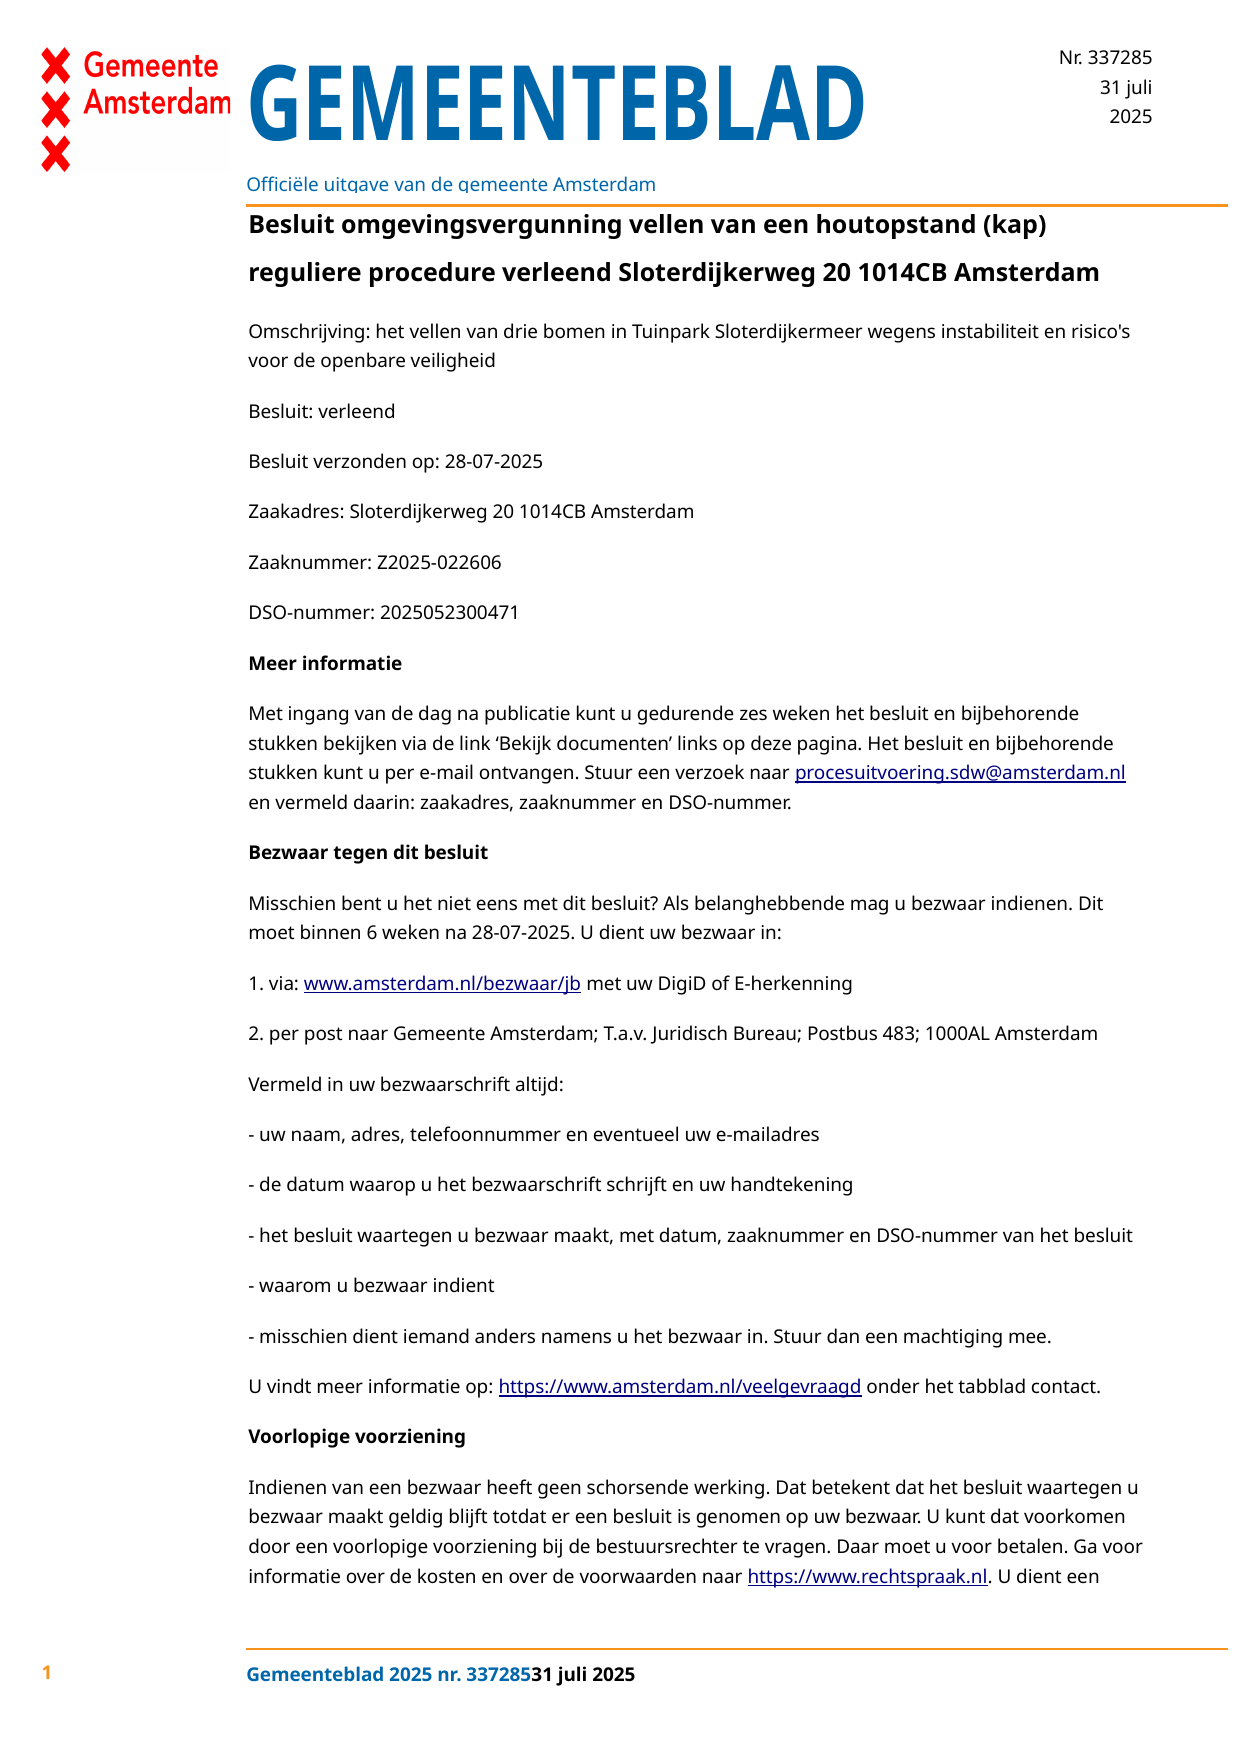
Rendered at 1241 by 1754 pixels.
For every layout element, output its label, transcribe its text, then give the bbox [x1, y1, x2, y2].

text Vermeld in uw bezwaarschrift altijd: [248, 1071, 1152, 1097]
text Bezwaar tegen dit besluit [248, 839, 1152, 865]
text 2. per post naar Gemeente Amsterdam; T.a.v. Juridisch Bureau; Postbus 483; 1000AL Amsterdam [248, 1020, 1152, 1046]
text Besluit verzonden op: 28-07-2025 [248, 448, 1152, 474]
text - uw naam, adres, telefoonnummer en eventueel uw e-mailadres [248, 1121, 1152, 1147]
text DSO-nummer: 2025052300471 [248, 599, 1152, 625]
text Zaaknummer: Z2025-022606 [248, 549, 1152, 575]
text Misschien bent u het niet eens met dit besluit? Als belanghebbende mag u bezwaar indienen. Dit moet binnen 6 weken na 28-07-2025. U dient uw bezwaar in: [248, 890, 1152, 945]
text Zaakadres: Sloterdijkerweg 20 1014CB Amsterdam [248, 499, 1152, 524]
text 1. via: www.amsterdam.nl/bezwaar/jb met uw DigiD of E-herkenning [248, 970, 1152, 996]
text Indienen van een bezwaar heeft geen schorsende werking. Dat betekent dat het besluit waartegen u bezwaar maakt geldig blijft totdat er een besluit is genomen op uw bezwaar. U kunt dat voorkomen door een voorlopige voorziening bij de bestuursrechter te vragen. Daar moet u voor betalen. Ga voor informatie over de kosten en over de voorwaarden naar https://www.rechtspraak.nl. U dient een [248, 1474, 1152, 1589]
text Omschrijving: het vellen van drie bomen in Tuinpark Sloterdijkermeer wegens instabiliteit en risico's voor de openbare veiligheid [248, 318, 1152, 373]
text - de datum waarop u het bezwaarschrift schrijft en uw handtekening [248, 1172, 1152, 1197]
text U vindt meer informatie op: https://www.amsterdam.nl/veelgevraagd onder het tabblad contact. [248, 1373, 1152, 1399]
text - waarom u bezwaar indient [248, 1272, 1152, 1298]
text Met ingang van de dag na publicatie kunt u gedurende zes weken het besluit en bijbehorende stukken bekijken via de link ‘Bekijk documenten’ links op deze pagina. Het besluit en bijbehorende stukken kunt u per e-mail ontvangen. Stuur een verzoek naar procesuitvoering.sdw@amsterdam.nl en vermeld daarin: zaakadres, zaaknummer en DSO-nummer. [248, 700, 1152, 815]
text Voorlopige voorziening [248, 1424, 1152, 1449]
text Besluit omgevingsvergunning vellen van een houtopstand (kap) reguliere procedure verleend Sloterdijkerweg 20 1014CB Amsterdam [248, 207, 1152, 288]
text Meer informatie [248, 650, 1152, 676]
picture [41, 47, 231, 172]
text Besluit: verleend [248, 398, 1152, 424]
text - misschien dient iemand anders namens u het bezwaar in. Stuur dan een machtiging mee. [248, 1323, 1152, 1349]
text - het besluit waartegen u bezwaar maakt, met datum, zaaknummer en DSO-nummer van het besluit [248, 1222, 1152, 1248]
